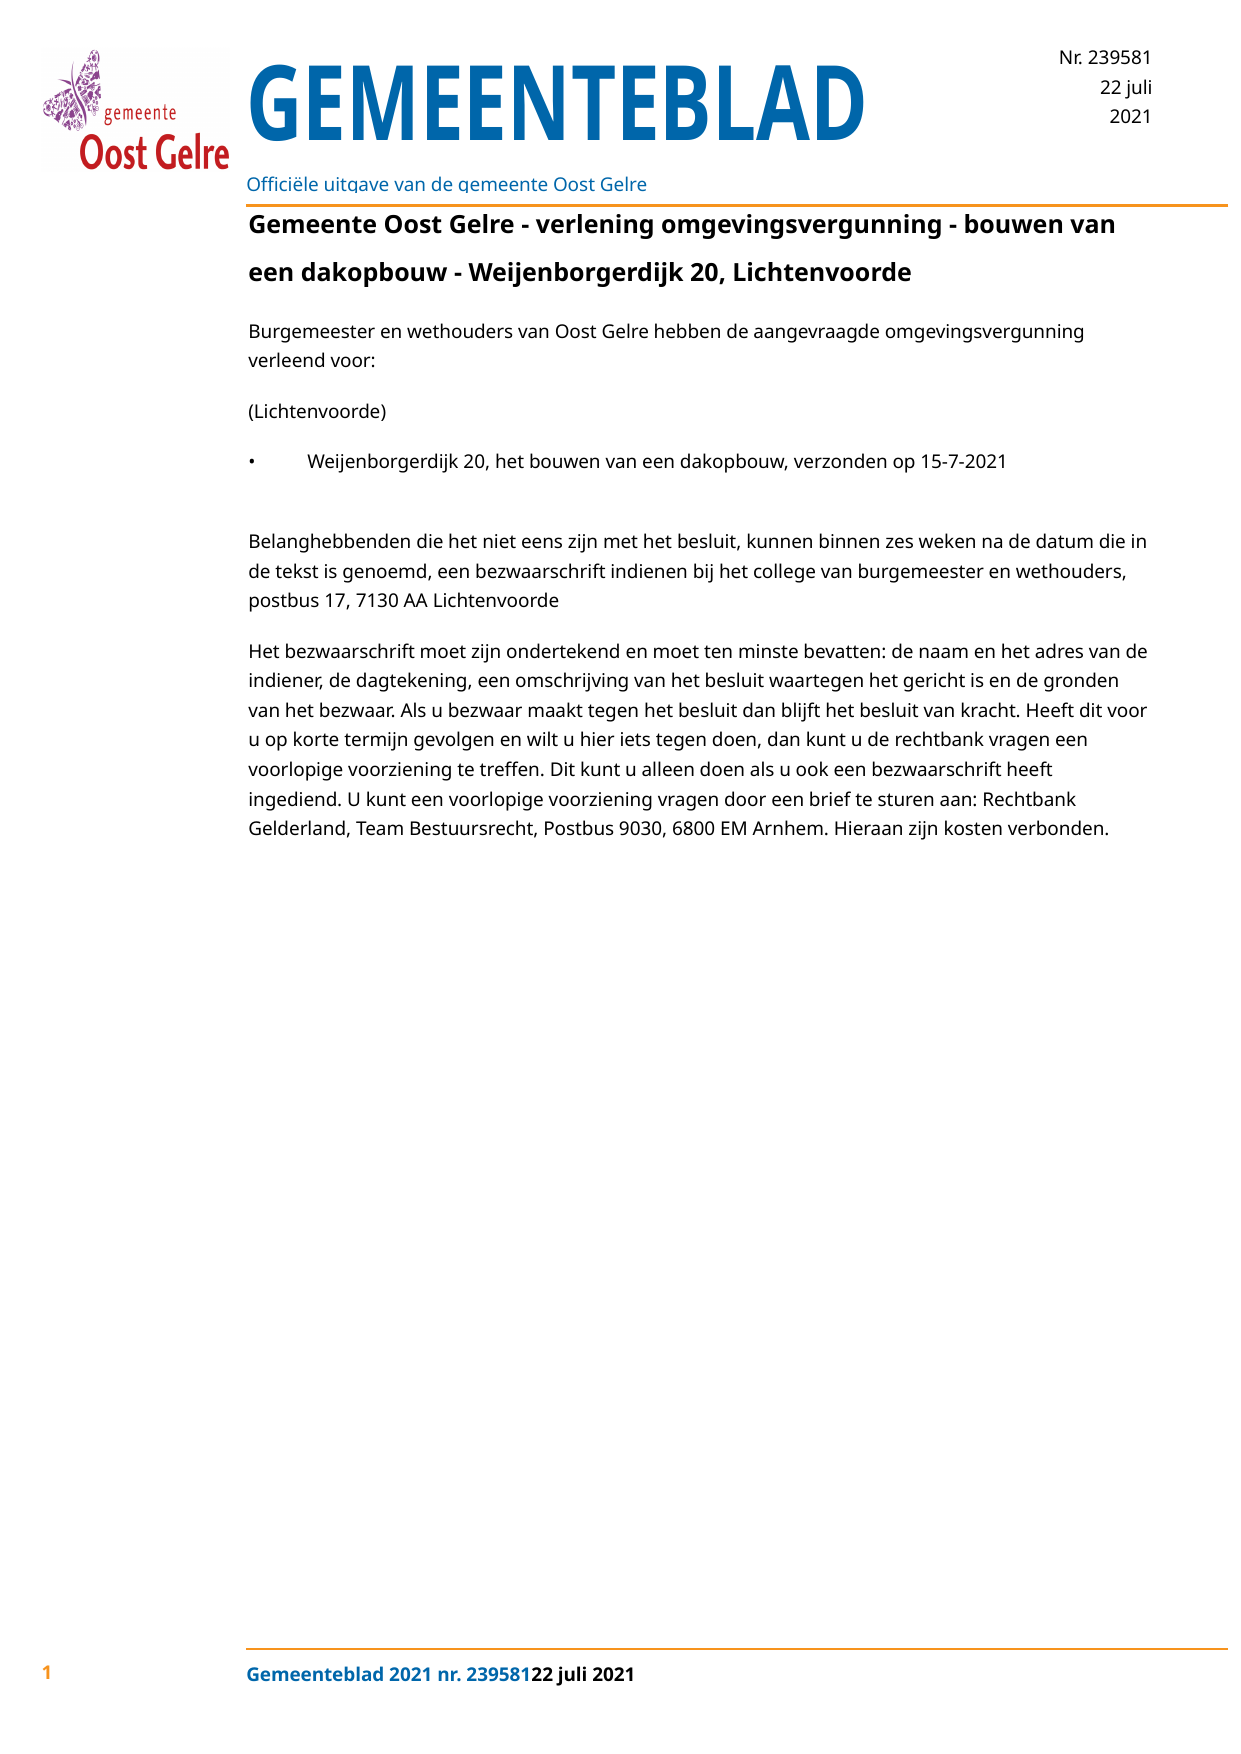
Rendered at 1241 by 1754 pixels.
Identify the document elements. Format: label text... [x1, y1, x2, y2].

text Gemeente Oost Gelre - verlening omgevingsvergunning - bouwen van een dakopbouw - Weijenborgerdijk 20, Lichtenvoorde [248, 207, 1152, 288]
text (Lichtenvoorde) [248, 398, 1152, 424]
picture [41, 47, 231, 172]
text Belanghebbenden die het niet eens zijn met het besluit, kunnen binnen zes weken na de datum die in de tekst is genoemd, een bezwaarschrift indienen bij het college van burgemeester en wethouders, postbus 17, 7130 AA Lichtenvoorde [248, 528, 1152, 613]
list Weijenborgerdijk 20, het bouwen van een dakopbouw, verzonden op 15-7-2021 [248, 448, 1152, 474]
text Het bezwaarschrift moet zijn ondertekend en moet ten minste bevatten: de naam en het adres van de indiener, de dagtekening, een omschrijving van het besluit waartegen het gericht is en de gronden van het bezwaar. Als u bezwaar maakt tegen het besluit dan blijft het besluit van kracht. Heeft dit voor u op korte termijn gevolgen en wilt u hier iets tegen doen, dan kunt u de rechtbank vragen een voorlopige voorziening te treffen. Dit kunt u alleen doen als u ook een bezwaarschrift heeft ingediend. U kunt een voorlopige voorziening vragen door een brief te sturen aan: Rechtbank Gelderland, Team Bestuursrecht, Postbus 9030, 6800 EM Arnhem. Hieraan zijn kosten verbonden. [248, 638, 1152, 841]
text Burgemeester en wethouders van Oost Gelre hebben de aangevraagde omgevingsvergunning verleend voor: [248, 318, 1152, 373]
